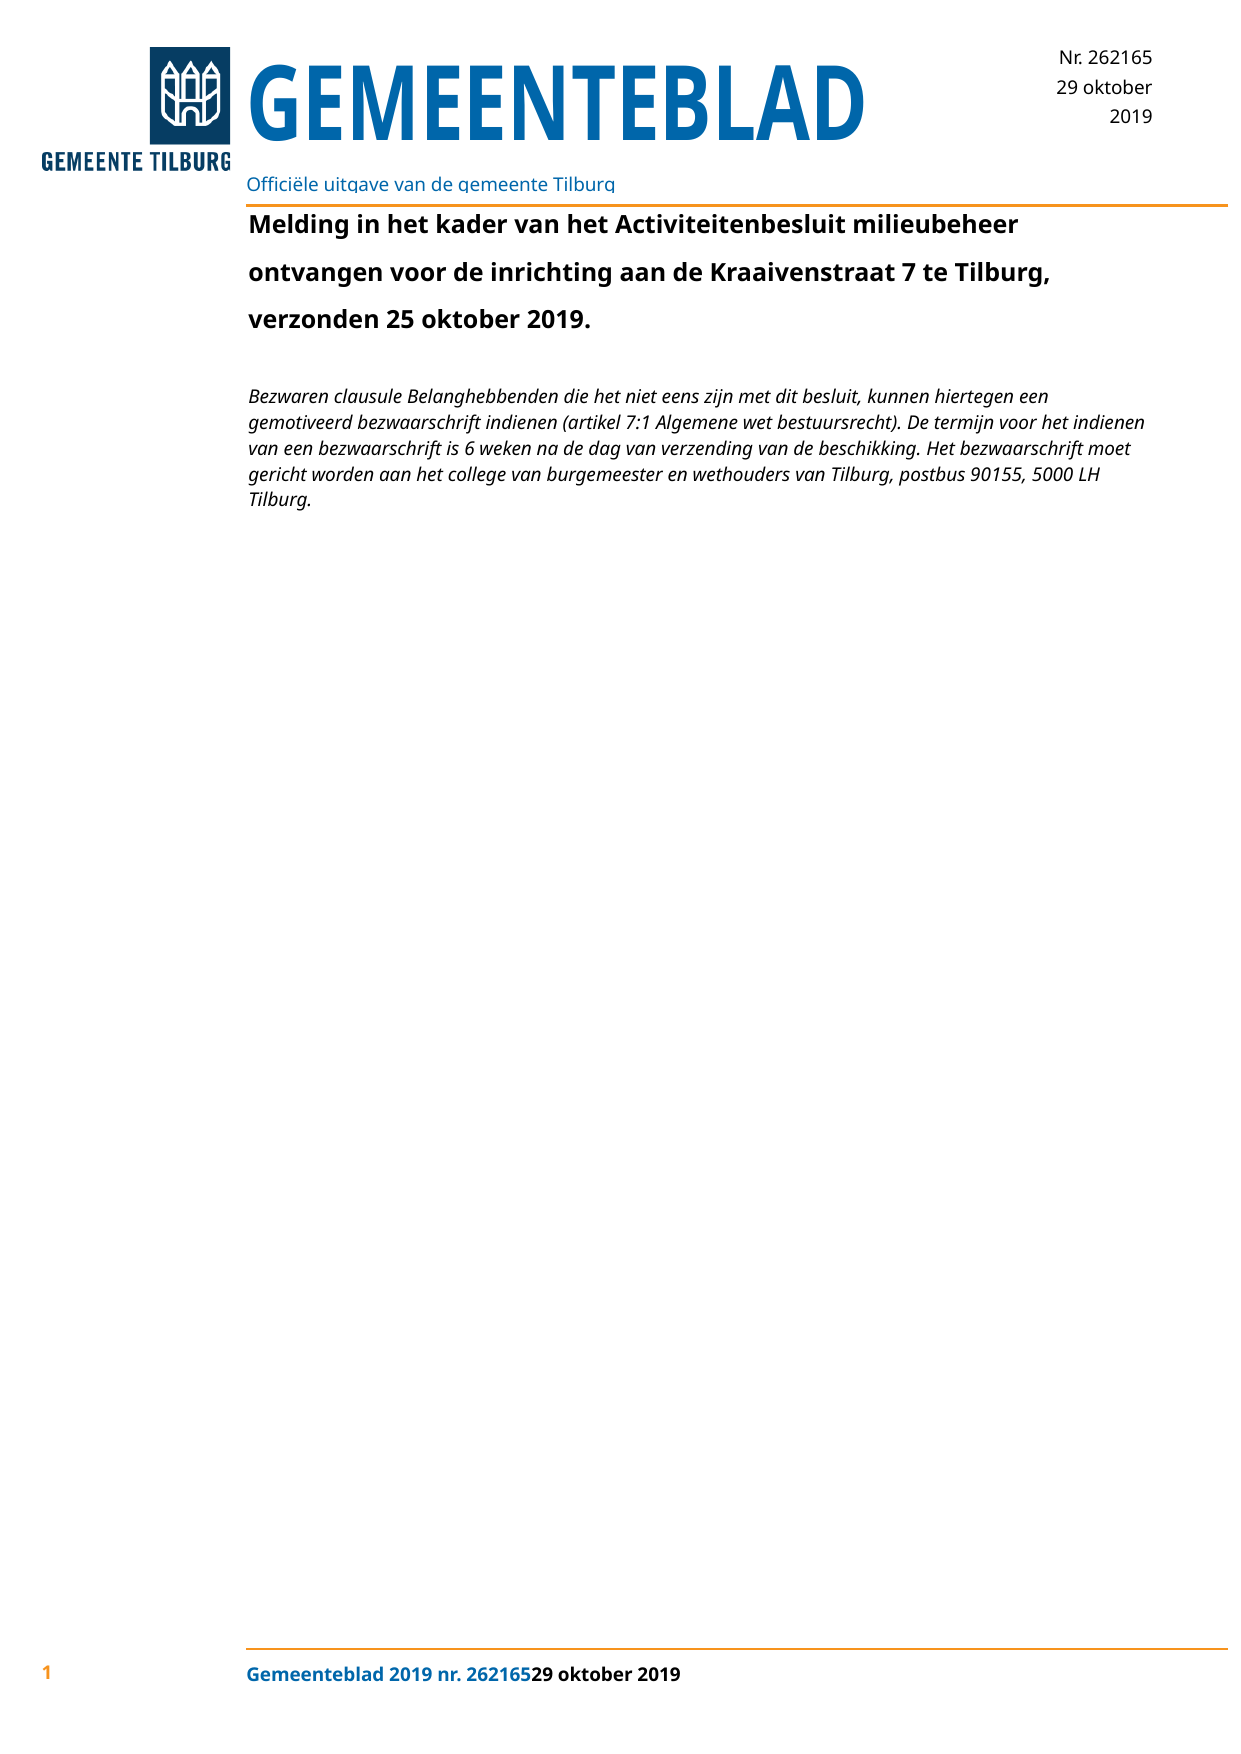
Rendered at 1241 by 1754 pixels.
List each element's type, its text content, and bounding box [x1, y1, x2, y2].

text Bezwaren clausule Belanghebbenden die het niet eens zijn met dit besluit, kunnen hiertegen een gemotiveerd bezwaarschrift indienen (artikel 7:1 Algemene wet bestuursrecht). De termijn voor het indienen van een bezwaarschrift is 6 weken na de dag van verzending van de beschikking. Het bezwaarschrift moet gericht worden aan het college van burgemeester en wethouders van Tilburg, postbus 90155, 5000 LH Tilburg. [248, 384, 1152, 512]
picture [41, 47, 231, 172]
text Melding in het kader van het Activiteitenbesluit milieubeheer ontvangen voor de inrichting aan de Kraaivenstraat 7 te Tilburg, verzonden 25 oktober 2019. [248, 207, 1152, 336]
